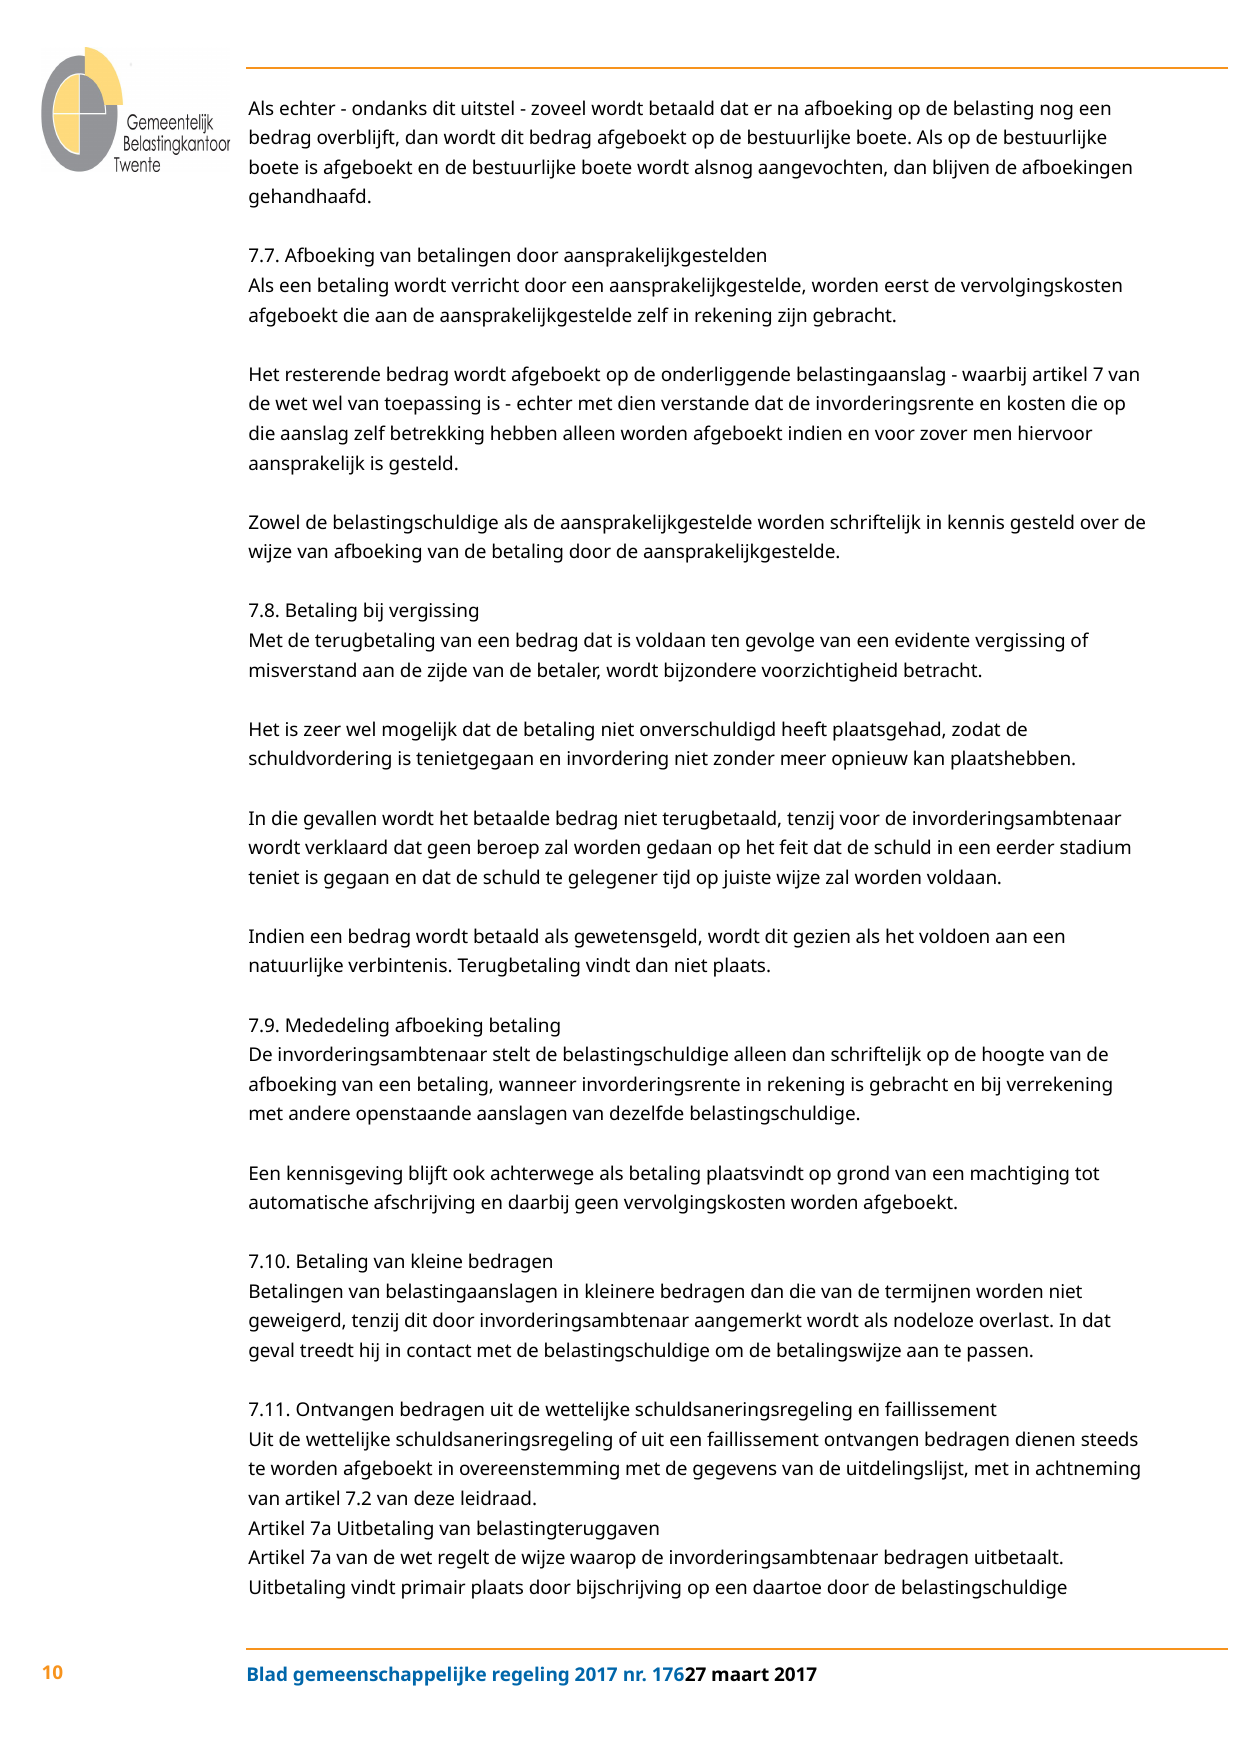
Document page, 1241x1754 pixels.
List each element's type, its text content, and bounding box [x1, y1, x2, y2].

text De invorderingsambtenaar stelt de belastingschuldige alleen dan schriftelijk op de hoogte van de afboeking van een betaling, wanneer invorderingsrente in rekening is gebracht en bij verrekening met andere openstaande aanslagen van dezelfde belastingschuldige. [248, 1041, 1152, 1126]
text Met de terugbetaling van een bedrag dat is voldaan ten gevolge van een evidente vergissing of misverstand aan de zijde van de betaler, wordt bijzondere voorzichtigheid betracht. [248, 627, 1152, 683]
text Als een betaling wordt verricht door een aansprakelijkgestelde, worden eerst de vervolgingskosten afgeboekt die aan de aansprakelijkgestelde zelf in rekening zijn gebracht. [248, 272, 1152, 328]
text Het is zeer wel mogelijk dat de betaling niet onverschuldigd heeft plaatsgehad, zodat de schuldvordering is tenietgegaan en invordering niet zonder meer opnieuw kan plaatshebben. [248, 716, 1152, 771]
picture [41, 47, 231, 172]
text 7.10. Betaling van kleine bedragen [248, 1248, 1152, 1274]
text Artikel 7a Uitbetaling van belastingteruggaven [248, 1515, 1152, 1541]
text Het resterende bedrag wordt afgeboekt op de onderliggende belastingaanslag - waarbij artikel 7 van de wet wel van toepassing is - echter met dien verstande dat de invorderingsrente en kosten die op die aanslag zelf betrekking hebben alleen worden afgeboekt indien en voor zover men hiervoor aansprakelijk is gesteld. [248, 361, 1152, 476]
text Een kennisgeving blijft ook achterwege als betaling plaatsvindt op grond van een machtiging tot automatische afschrijving en daarbij geen vervolgingskosten worden afgeboekt. [248, 1160, 1152, 1215]
text Betalingen van belastingaanslagen in kleinere bedragen dan die van de termijnen worden niet geweigerd, tenzij dit door invorderingsambtenaar aangemerkt wordt als nodeloze overlast. In dat geval treedt hij in contact met de belastingschuldige om de betalingswijze aan te passen. [248, 1278, 1152, 1363]
text 7.9. Mededeling afboeking betaling [248, 1012, 1152, 1038]
text In die gevallen wordt het betaalde bedrag niet terugbetaald, tenzij voor de invorderingsambtenaar wordt verklaard dat geen beroep zal worden gedaan op het feit dat de schuld in een eerder stadium teniet is gegaan en dat de schuld te gelegener tijd op juiste wijze zal worden voldaan. [248, 805, 1152, 890]
text Artikel 7a van de wet regelt de wijze waarop de invorderingsambtenaar bedragen uitbetaalt. Uitbetaling vindt primair plaats door bijschrijving op een daartoe door de belastingschuldige [248, 1544, 1152, 1600]
text 7.7. Afboeking van betalingen door aansprakelijkgestelden [248, 243, 1152, 268]
text 7.11. Ontvangen bedragen uit de wettelijke schuldsaneringsregeling en faillissement [248, 1396, 1152, 1422]
text Uit de wettelijke schuldsaneringsregeling of uit een faillissement ontvangen bedragen dienen steeds te worden afgeboekt in overeenstemming met de gegevens van de uitdelingslijst, met in achtneming van artikel 7.2 van deze leidraad. [248, 1426, 1152, 1511]
text Indien een bedrag wordt betaald als gewetensgeld, wordt dit gezien als het voldoen aan een natuurlijke verbintenis. Terugbetaling vindt dan niet plaats. [248, 923, 1152, 978]
text 7.8. Betaling bij vergissing [248, 598, 1152, 623]
text Als echter - ondanks dit uitstel - zoveel wordt betaald dat er na afboeking op de belasting nog een bedrag overblijft, dan wordt dit bedrag afgeboekt op de bestuurlijke boete. Als op de bestuurlijke boete is afgeboekt en de bestuurlijke boete wordt alsnog aangevochten, dan blijven de afboekingen gehandhaafd. [248, 95, 1152, 209]
text Zowel de belastingschuldige als de aansprakelijkgestelde worden schriftelijk in kennis gesteld over de wijze van afboeking van de betaling door de aansprakelijkgestelde. [248, 509, 1152, 564]
